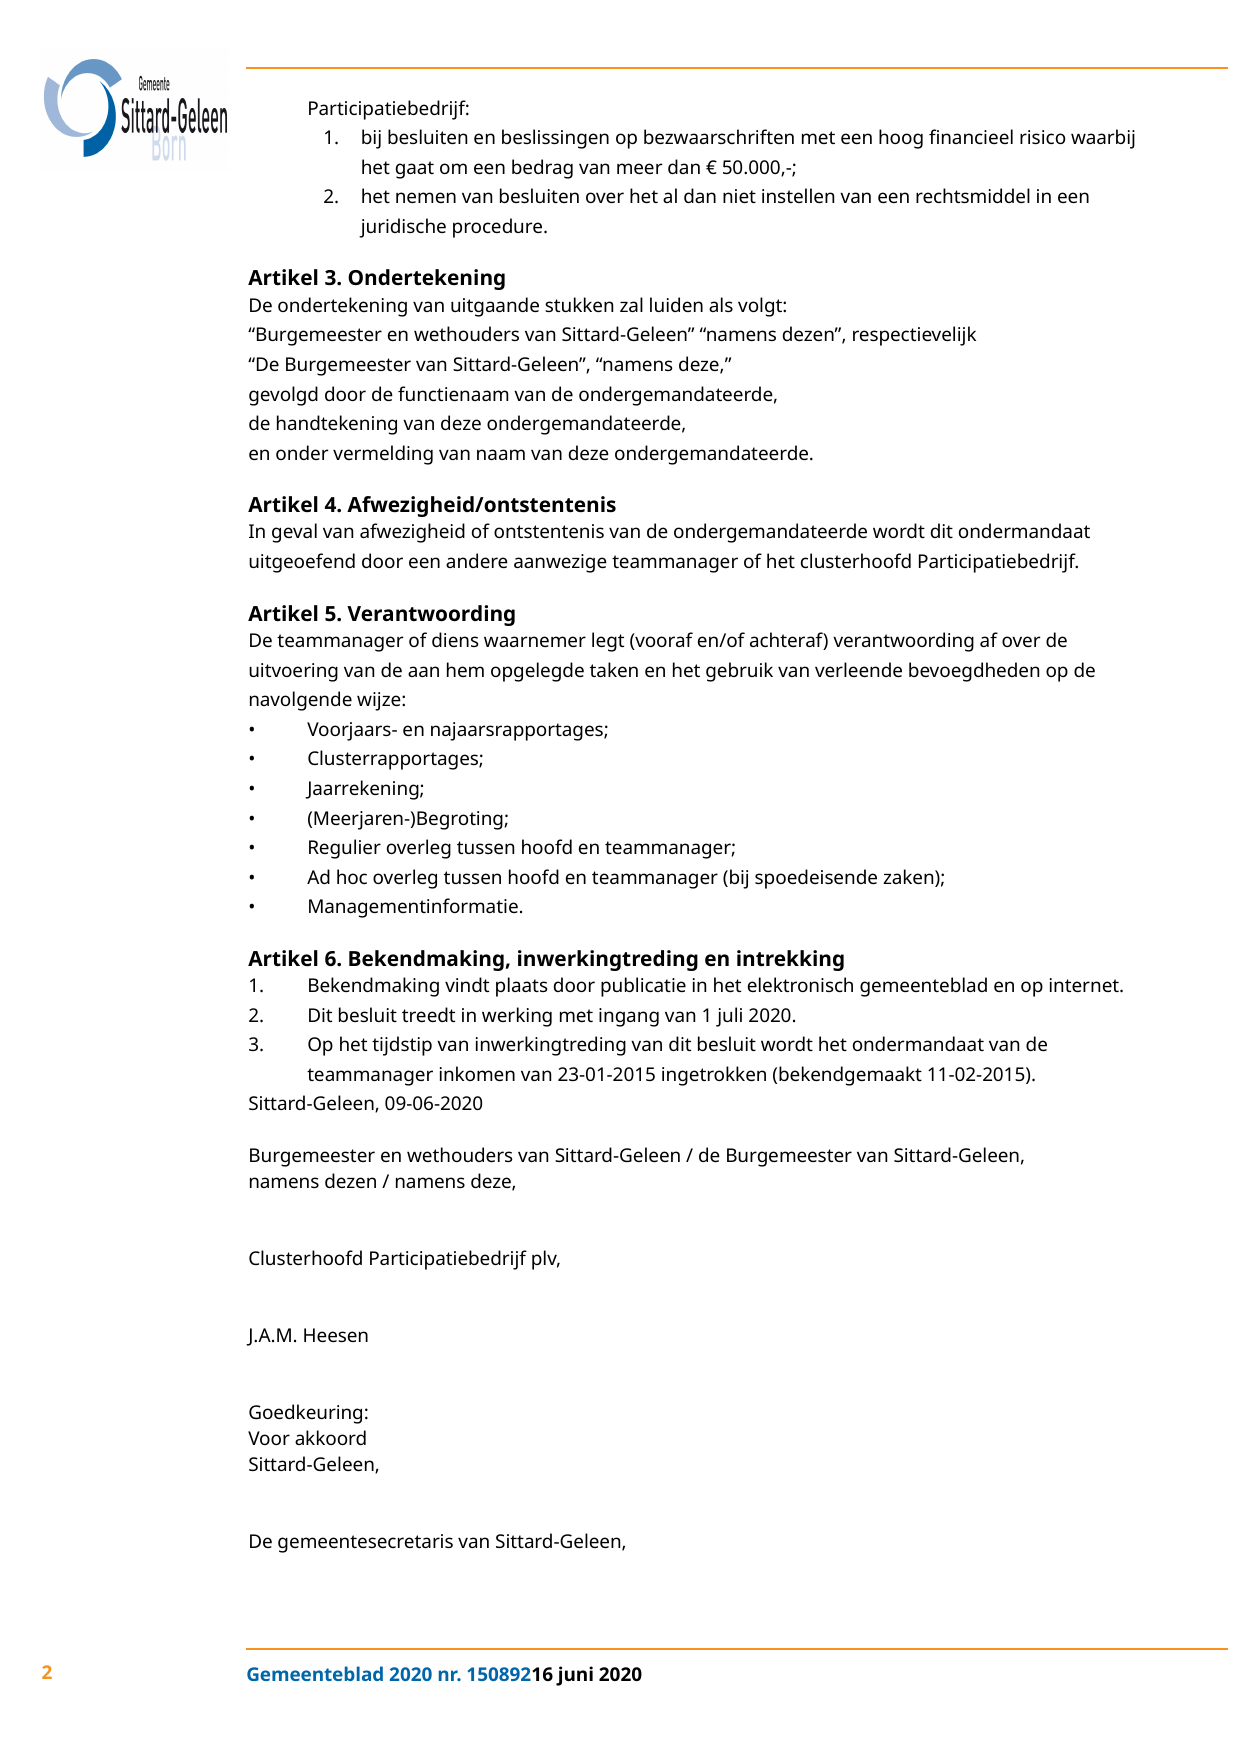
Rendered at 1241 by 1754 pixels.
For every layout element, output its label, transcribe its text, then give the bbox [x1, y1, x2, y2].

list Op het tijdstip van inwerkingtreding van dit besluit wordt het ondermandaat van de teammanager inkomen van 23-01-2015 ingetrokken (bekendgemaakt 11-02-2015). [248, 1031, 1152, 1087]
text de handtekening van deze ondergemandateerde, [248, 410, 1152, 436]
list (Meerjaren-)Begroting; [248, 805, 1152, 830]
list Voorjaars- en najaarsrapportages; [248, 716, 1152, 742]
text De teammanager of diens waarnemer legt (vooraf en/of achteraf) verantwoording af over de uitvoering van de aan hem opgelegde taken en het gebruik van verleende bevoegdheden op de navolgende wijze: [248, 627, 1152, 712]
list Jaarrekening; [248, 775, 1152, 801]
text Sittard-Geleen, 09-06-2020 [248, 1091, 1152, 1116]
list Ad hoc overleg tussen hoofd en teammanager (bij spoedeisende zaken); [248, 864, 1152, 889]
text Artikel 5. Verantwoording [248, 599, 1152, 627]
text Clusterhoofd Participatiebedrijf plv, [248, 1245, 1152, 1271]
list Bekendmaking vindt plaats door publicatie in het elektronisch gemeenteblad en op internet. [248, 972, 1152, 998]
list Regulier overleg tussen hoofd en teammanager; [248, 834, 1152, 860]
text Artikel 6. Bekendmaking, inwerkingtreding en intrekking [248, 944, 1152, 972]
text gevolgd door de functienaam van de ondergemandateerde, [248, 381, 1152, 406]
text Goedkeuring: [248, 1399, 1152, 1425]
text Sittard-Geleen, [248, 1451, 1152, 1477]
text Artikel 3. Ondertekening [248, 263, 1152, 292]
text namens dezen / namens deze, [248, 1168, 1152, 1193]
text “Burgemeester en wethouders van Sittard-Geleen” “namens dezen”, respectievelijk [248, 322, 1152, 347]
text Voor akkoord [248, 1425, 1152, 1451]
list bij besluiten en beslissingen op bezwaarschriften met een hoog financieel risico waarbij het gaat om een bedrag van meer dan € 50.000,-; [323, 124, 1152, 180]
text Artikel 4. Afwezigheid/ontstentenis [248, 490, 1152, 519]
list Dit besluit treedt in werking met ingang van 1 juli 2020. [248, 1002, 1152, 1028]
list Clusterrapportages; [248, 746, 1152, 771]
text “De Burgemeester van Sittard-Geleen”, “namens deze,” [248, 351, 1152, 377]
text In geval van afwezigheid of ontstentenis van de ondergemandateerde wordt dit ondermandaat uitgeoefend door een andere aanwezige teammanager of het clusterhoofd Participatiebedrijf. [248, 519, 1152, 574]
text Burgemeester en wethouders van Sittard-Geleen / de Burgemeester van Sittard-Geleen, [248, 1142, 1152, 1168]
list Managementinformatie. [248, 893, 1152, 919]
text J.A.M. Heesen [248, 1322, 1152, 1348]
list het nemen van besluiten over het al dan niet instellen van een rechtsmiddel in een juridische procedure. [323, 183, 1152, 239]
text De gemeentesecretaris van Sittard-Geleen, [248, 1528, 1152, 1554]
text De ondertekening van uitgaande stukken zal luiden als volgt: [248, 292, 1152, 318]
picture [41, 47, 231, 172]
list Participatiebedrijf: [248, 95, 1152, 121]
text en onder vermelding van naam van deze ondergemandateerde. [248, 440, 1152, 466]
